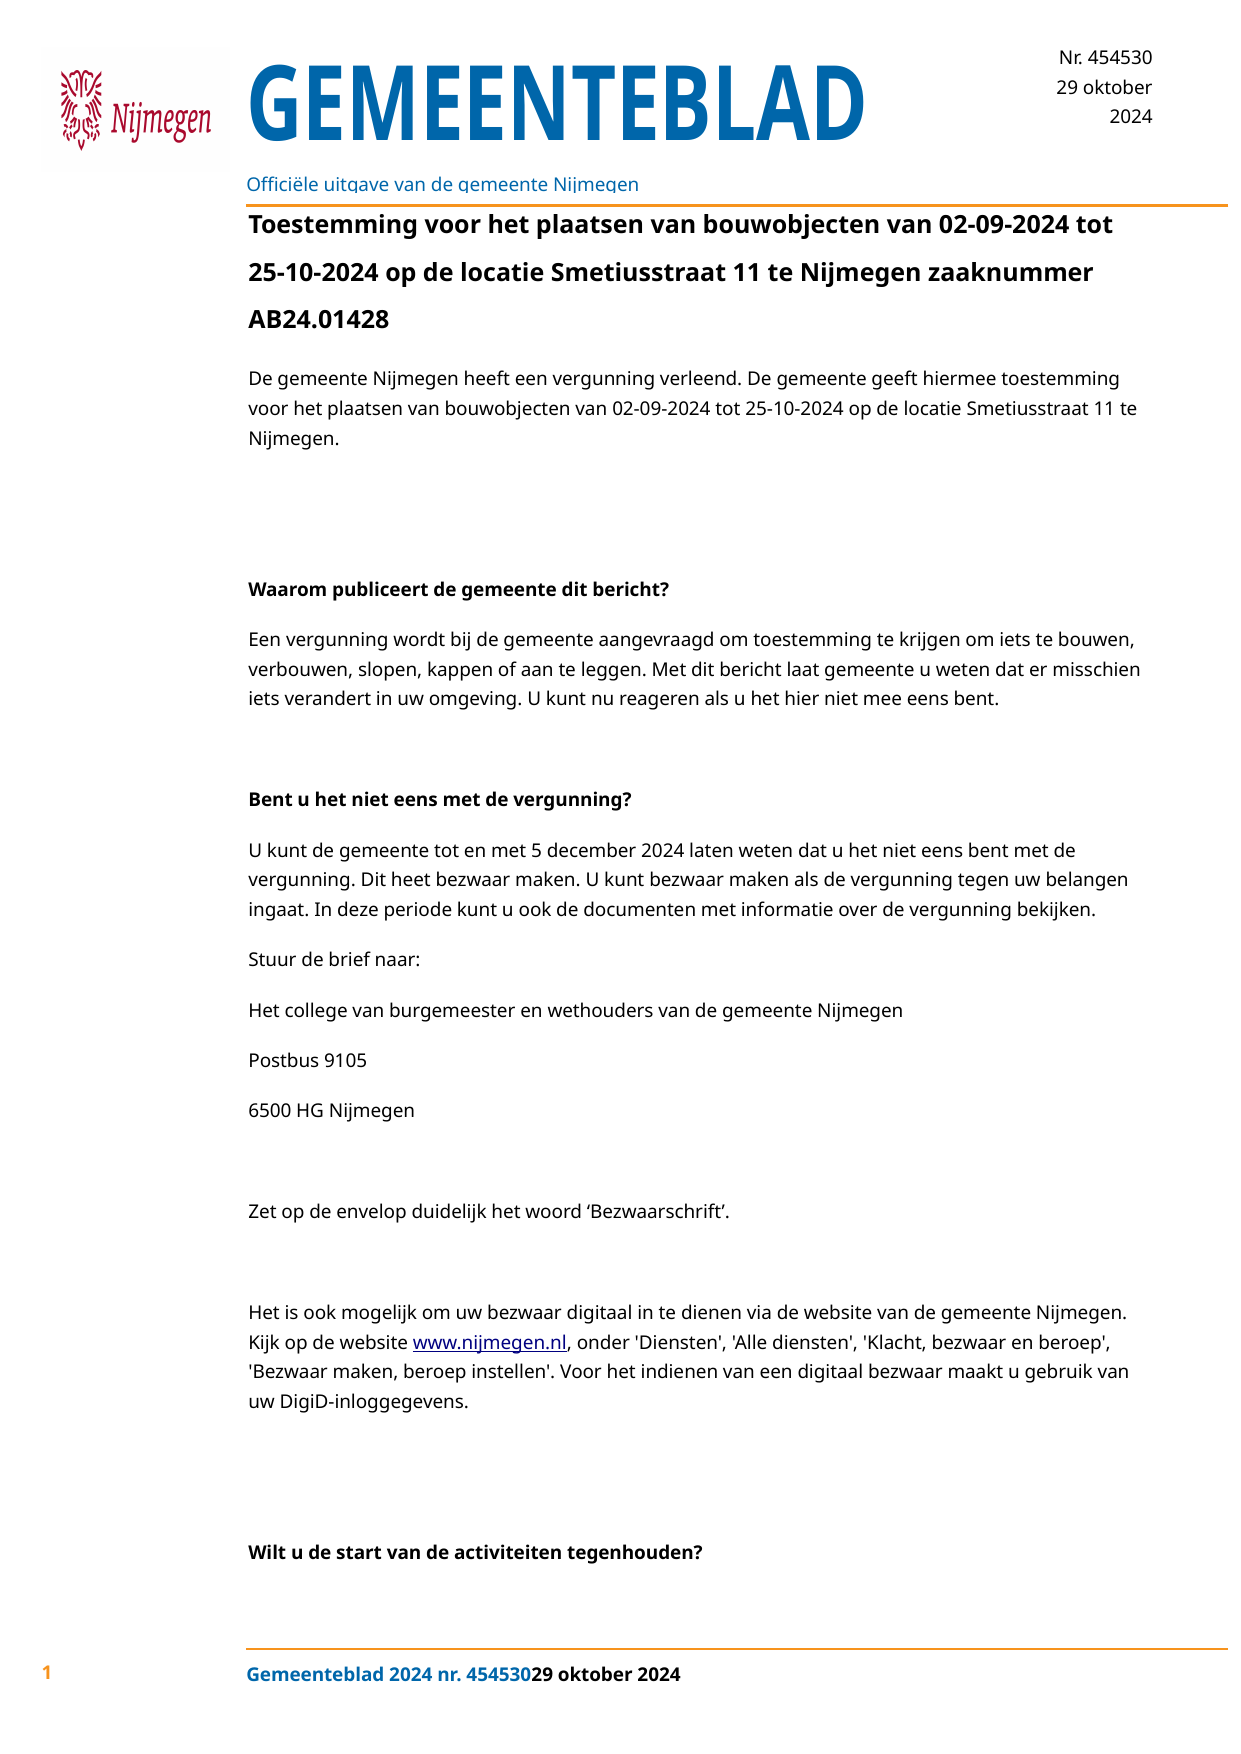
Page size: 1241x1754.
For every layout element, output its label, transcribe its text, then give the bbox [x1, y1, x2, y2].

text Zet op de envelop duidelijk het woord ‘Bezwaarschrift’. [248, 1198, 1152, 1224]
text Het is ook mogelijk om uw bezwaar digitaal in te dienen via de website van de gemeente Nijmegen. Kijk op de website www.nijmegen.nl, onder 'Diensten', 'Alle diensten', 'Klacht, bezwaar en beroep', 'Bezwaar maken, beroep instellen'. Voor het indienen van een digitaal bezwaar maakt u gebruik van uw DigiD-inloggegevens. [248, 1299, 1152, 1414]
text Stuur de brief naar: [248, 946, 1152, 972]
text Het college van burgemeester en wethouders van de gemeente Nijmegen [248, 997, 1152, 1022]
text U kunt de gemeente tot en met 5 december 2024 laten weten dat u het niet eens bent met de vergunning. Dit heet bezwaar maken. U kunt bezwaar maken als de vergunning tegen uw belangen ingaat. In deze periode kunt u ook de documenten met informatie over de vergunning bekijken. [248, 837, 1152, 922]
text De gemeente Nijmegen heeft een vergunning verleend. De gemeente geeft hiermee toestemming voor het plaatsen van bouwobjecten van 02-09-2024 tot 25-10-2024 op de locatie Smetiusstraat 11 te Nijmegen. [248, 366, 1152, 450]
text Postbus 9105 [248, 1047, 1152, 1073]
text Waarom publiceert de gemeente dit bericht? [248, 576, 1152, 602]
picture [41, 47, 231, 172]
text Wilt u de start van de activiteiten tegenhouden? [248, 1539, 1152, 1565]
text Toestemming voor het plaatsen van bouwobjecten van 02-09-2024 tot 25-10-2024 op de locatie Smetiusstraat 11 te Nijmegen zaaknummer AB24.01428 [248, 207, 1152, 336]
text 6500 HG Nijmegen [248, 1098, 1152, 1123]
text Een vergunning wordt bij de gemeente aangevraagd om toestemming te krijgen om iets te bouwen, verbouwen, slopen, kappen of aan te leggen. Met dit bericht laat gemeente u weten dat er misschien iets verandert in uw omgeving. U kunt nu reageren als u het hier niet mee eens bent. [248, 626, 1152, 711]
text Bent u het niet eens met de vergunning? [248, 786, 1152, 812]
